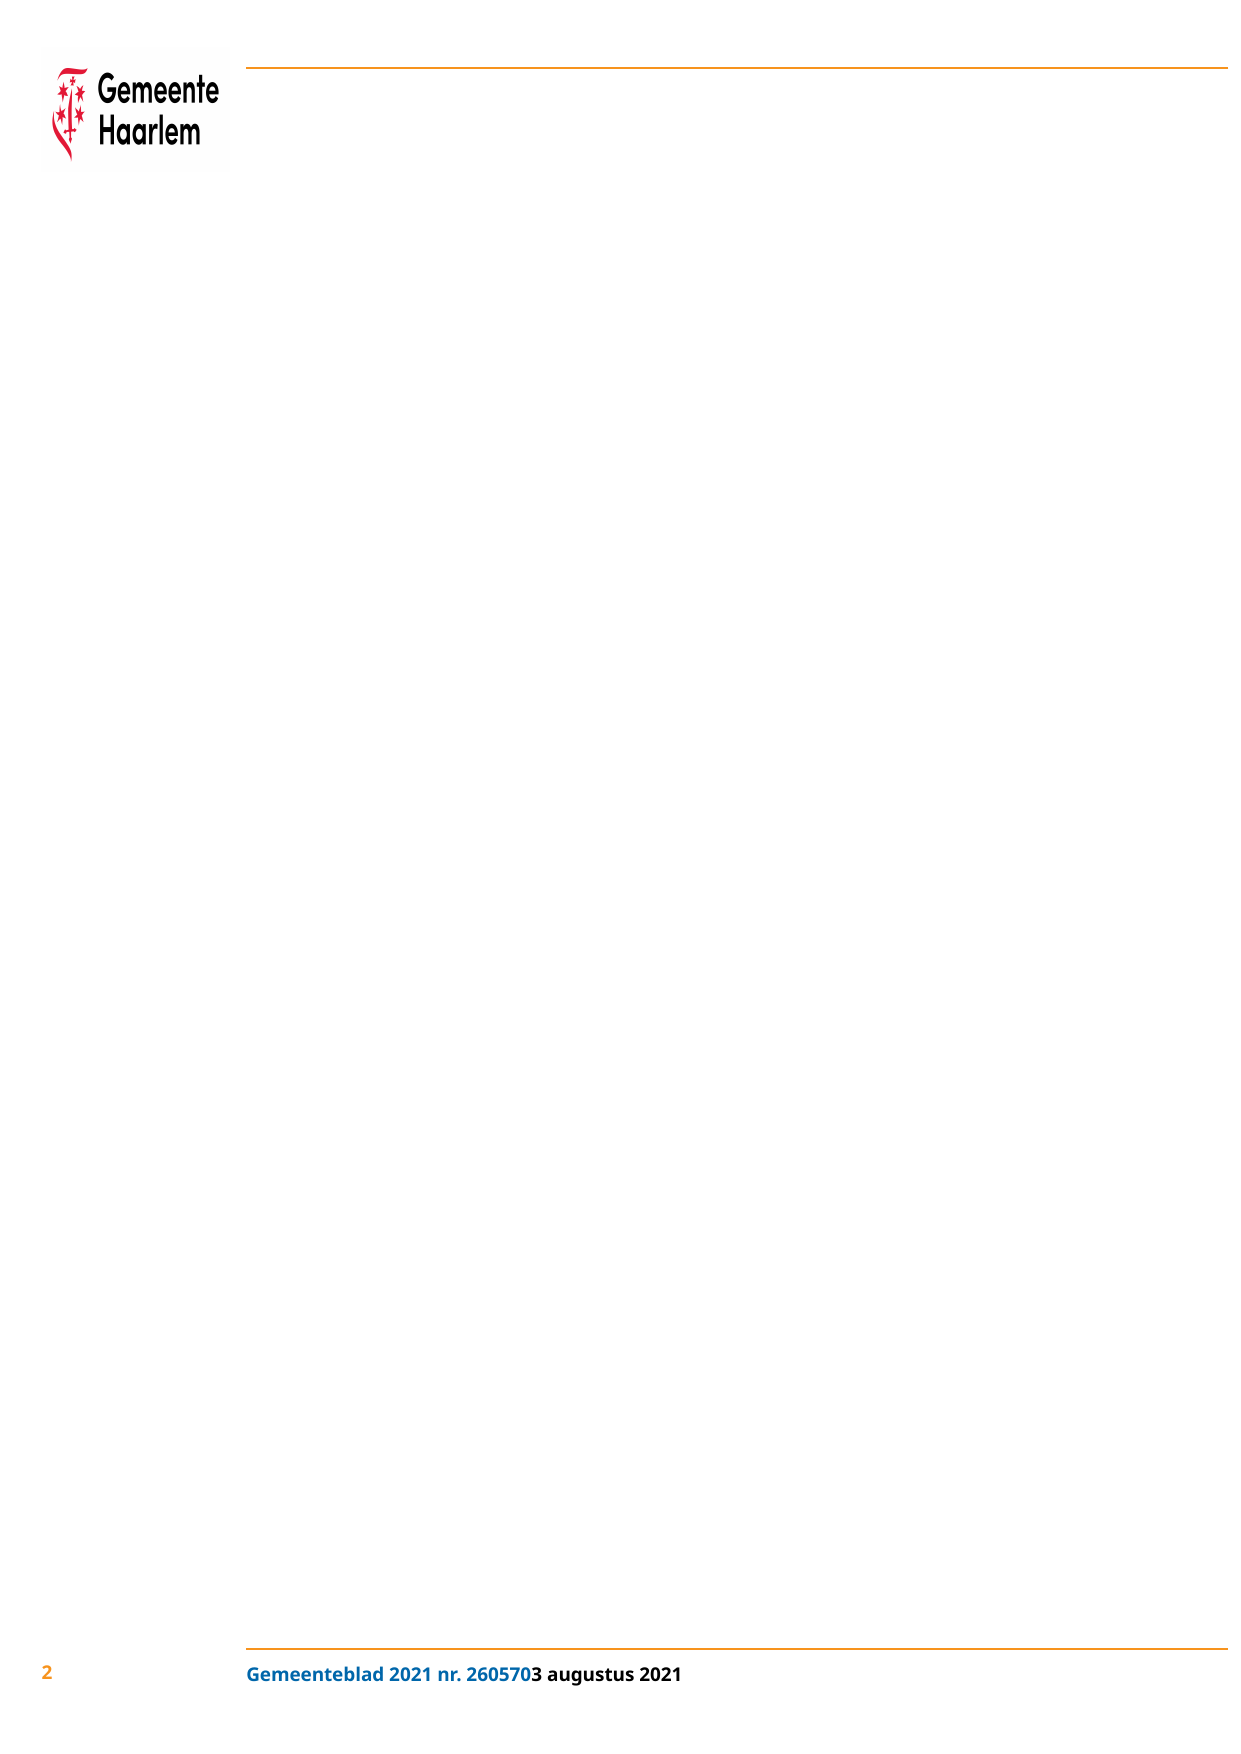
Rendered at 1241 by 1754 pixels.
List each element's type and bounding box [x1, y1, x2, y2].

picture [41, 47, 231, 172]
